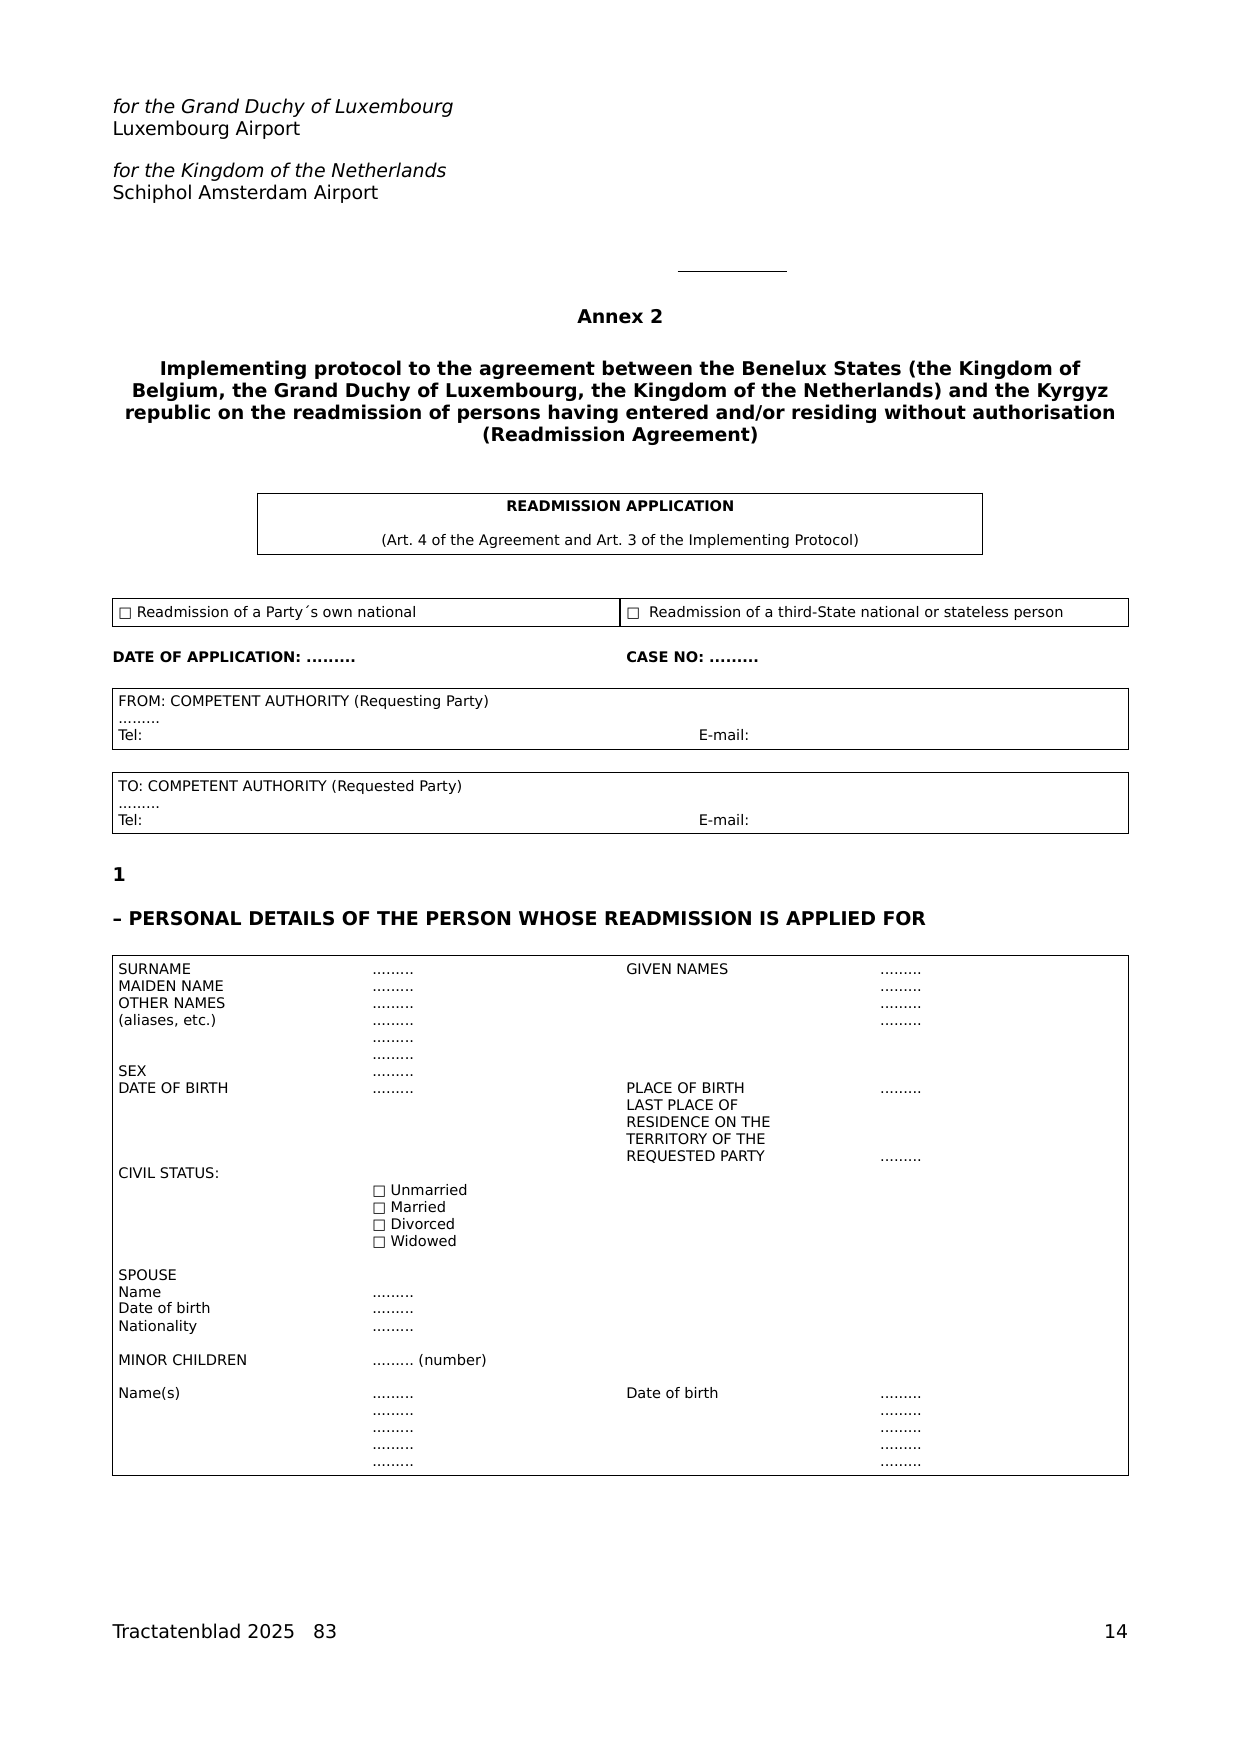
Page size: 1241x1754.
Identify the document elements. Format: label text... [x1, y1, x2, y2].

table_cell [113, 1046, 366, 1063]
table_cell ......... [366, 995, 620, 1012]
table_cell [113, 1131, 366, 1148]
table_cell [113, 1199, 366, 1216]
table_header ......... [874, 956, 1128, 978]
table_cell SPOUSE [113, 1266, 366, 1283]
subtitle 1 – PERSONAL DETAILS OF THE PERSON WHOSE READMISSION IS APPLIED FOR [112, 864, 1128, 930]
table_header [693, 689, 1128, 710]
table_cell [620, 1199, 874, 1216]
table_cell [620, 1300, 874, 1317]
table_cell ......... [366, 1046, 620, 1063]
table_cell ......... (number) [366, 1351, 620, 1368]
table_cell Tel: [113, 811, 693, 833]
table_cell [874, 1114, 1128, 1131]
table_cell [620, 1029, 874, 1046]
table_cell [620, 1318, 874, 1334]
table_header [983, 471, 1128, 492]
table_cell MINOR CHILDREN [113, 1351, 366, 1368]
table_cell [366, 1334, 620, 1351]
table_cell Tel: [113, 727, 693, 749]
table_cell ......... [874, 995, 1128, 1012]
table_cell □ Widowed [366, 1233, 620, 1249]
table_cell [113, 1148, 366, 1164]
table_cell [874, 1063, 1128, 1080]
table_header [693, 773, 1128, 794]
table_cell [874, 1266, 1128, 1283]
table_cell [113, 1334, 366, 1351]
table_header CASE NO: ......... [620, 649, 1128, 666]
table_cell [112, 554, 257, 576]
table_cell [620, 1266, 874, 1283]
table_cell □ Unmarried [366, 1182, 620, 1198]
table_cell ......... [366, 1029, 620, 1046]
table_cell ......... [874, 1080, 1128, 1097]
table_cell [366, 1114, 620, 1131]
table_cell [257, 555, 983, 576]
table_cell [874, 1351, 1128, 1368]
table_cell MAIDEN NAME [113, 978, 366, 995]
table_cell [620, 1046, 874, 1063]
table_cell [874, 1334, 1128, 1351]
table_cell TERRITORY OF THE [620, 1131, 874, 1148]
table_cell ......... [366, 978, 620, 995]
table_cell [366, 1097, 620, 1114]
table_cell Date of birth [113, 1300, 366, 1317]
table_header [257, 471, 983, 492]
table_cell [113, 1419, 366, 1436]
table_header TO: COMPETENT AUTHORITY (Requested Party) [113, 773, 693, 794]
table_cell [112, 493, 257, 515]
table_cell (Art. 4 of the Agreement and Art. 3 of the Implementing Protocol) [258, 532, 982, 554]
subtitle Annex 2 [112, 306, 1128, 328]
table_cell [620, 1334, 874, 1351]
table_cell [366, 1266, 620, 1283]
table_cell [874, 1046, 1128, 1063]
table_cell [620, 1063, 874, 1080]
table_cell [620, 1233, 874, 1249]
table_header □ Readmission of a Party´s own national [113, 599, 619, 626]
table_cell Name [113, 1284, 366, 1300]
table_cell [620, 1165, 874, 1182]
table_cell Nationality [113, 1318, 366, 1334]
table_cell READMISSION APPLICATION [258, 494, 982, 515]
table_cell [113, 1216, 366, 1232]
table_cell ......... [366, 1012, 620, 1029]
table_cell (aliases, etc.) [113, 1012, 366, 1029]
table_cell ......... [366, 1436, 620, 1453]
table_cell ......... [874, 1385, 1128, 1402]
table_header SURNAME [113, 956, 366, 978]
table_cell [983, 493, 1128, 515]
table_cell DATE OF BIRTH [113, 1080, 366, 1097]
table_cell ......... [366, 1300, 620, 1317]
table_cell [366, 1250, 620, 1266]
table_cell [366, 1148, 620, 1164]
table_cell [113, 1233, 366, 1249]
table_cell [258, 515, 982, 532]
table_header FROM: COMPETENT AUTHORITY (Requesting Party) [113, 689, 693, 710]
table_cell [620, 1250, 874, 1266]
table_cell ......... [874, 1453, 1128, 1475]
table_cell [874, 1216, 1128, 1232]
table_header □ Readmission of a third-State national or stateless person [621, 599, 1128, 626]
table_cell [113, 1114, 366, 1131]
table_cell REQUESTED PARTY [620, 1148, 874, 1164]
table_cell [620, 1453, 874, 1475]
table_cell [874, 1318, 1128, 1334]
table_cell [983, 515, 1128, 532]
table_cell [874, 1300, 1128, 1317]
table_cell PLACE OF BIRTH [620, 1080, 874, 1097]
table_cell [620, 1436, 874, 1453]
table_cell [874, 1199, 1128, 1216]
table_cell [693, 710, 1128, 727]
table_cell [620, 1402, 874, 1419]
table_cell [113, 1097, 366, 1114]
table_cell [874, 1165, 1128, 1182]
table_cell ......... [874, 1436, 1128, 1453]
table_cell [113, 1368, 366, 1385]
table_header GIVEN NAMES [620, 956, 874, 978]
table_cell ......... [113, 710, 693, 727]
table_cell ......... [366, 1402, 620, 1419]
table_header [112, 471, 257, 492]
subtitle Implementing protocol to the agreement between the Benelux States (the Kingdom of Belgium, the Grand Duchy of Luxembourg, the Kingdom of the Netherlands) and the Kyrgyz republic on the readmission of persons having entered and/or residing without authorisation (Readmission Agreement) [112, 358, 1128, 446]
table_cell [113, 1436, 366, 1453]
table_cell [983, 554, 1128, 576]
table_cell [874, 1368, 1128, 1385]
table_cell [366, 1165, 620, 1182]
table_cell □ Married [366, 1199, 620, 1216]
table_cell [620, 1012, 874, 1029]
table_cell ......... [874, 1402, 1128, 1419]
table_cell [620, 1419, 874, 1436]
table_cell □ Divorced [366, 1216, 620, 1232]
table_header ......... [366, 956, 620, 978]
table_cell [620, 995, 874, 1012]
table_cell [113, 1182, 366, 1198]
table_cell E-mail: [693, 727, 1128, 749]
table_header DATE OF APPLICATION: ......... [112, 649, 620, 666]
table_cell [874, 1029, 1128, 1046]
table_cell [620, 1284, 874, 1300]
table_cell ......... [366, 1419, 620, 1436]
table_cell ......... [874, 978, 1128, 995]
table_cell E-mail: [693, 811, 1128, 833]
table_cell CIVIL STATUS: [113, 1165, 366, 1182]
table_cell ......... [366, 1385, 620, 1402]
table_cell ......... [874, 1012, 1128, 1029]
table_cell [874, 1233, 1128, 1249]
text for the Grand Duchy of Luxembourg [112, 96, 1128, 118]
text for the Kingdom of the Netherlands [112, 160, 1128, 182]
table_cell [112, 515, 257, 532]
text Schiphol Amsterdam Airport [112, 182, 1128, 204]
table_cell ......... [366, 1453, 620, 1475]
table_cell [366, 1131, 620, 1148]
table_cell ......... [366, 1284, 620, 1300]
table_cell ......... [366, 1063, 620, 1080]
table_cell [874, 1250, 1128, 1266]
table_cell [620, 1216, 874, 1232]
table_cell [874, 1097, 1128, 1114]
table_cell [113, 1029, 366, 1046]
table_cell [874, 1182, 1128, 1198]
table_cell RESIDENCE ON THE [620, 1114, 874, 1131]
table_cell Name(s) [113, 1385, 366, 1402]
text Luxembourg Airport [112, 118, 1128, 140]
table_cell [620, 1351, 874, 1368]
table_cell [983, 532, 1128, 554]
table_cell [874, 1284, 1128, 1300]
table_cell ......... [366, 1080, 620, 1097]
table_cell ......... [366, 1318, 620, 1334]
table_cell ......... [113, 795, 693, 811]
table_cell [620, 1182, 874, 1198]
table_cell Date of birth [620, 1385, 874, 1402]
table_cell ......... [874, 1148, 1128, 1164]
table_cell OTHER NAMES [113, 995, 366, 1012]
table_cell ......... [874, 1419, 1128, 1436]
table_cell SEX [113, 1063, 366, 1080]
table_cell [113, 1453, 366, 1475]
table_cell [113, 1250, 366, 1266]
table_cell [113, 1402, 366, 1419]
table_cell [874, 1131, 1128, 1148]
table_cell [620, 978, 874, 995]
table_cell [112, 532, 257, 554]
table_cell [366, 1368, 620, 1385]
table_cell [620, 1368, 874, 1385]
table_cell LAST PLACE OF [620, 1097, 874, 1114]
table_cell [693, 795, 1128, 811]
